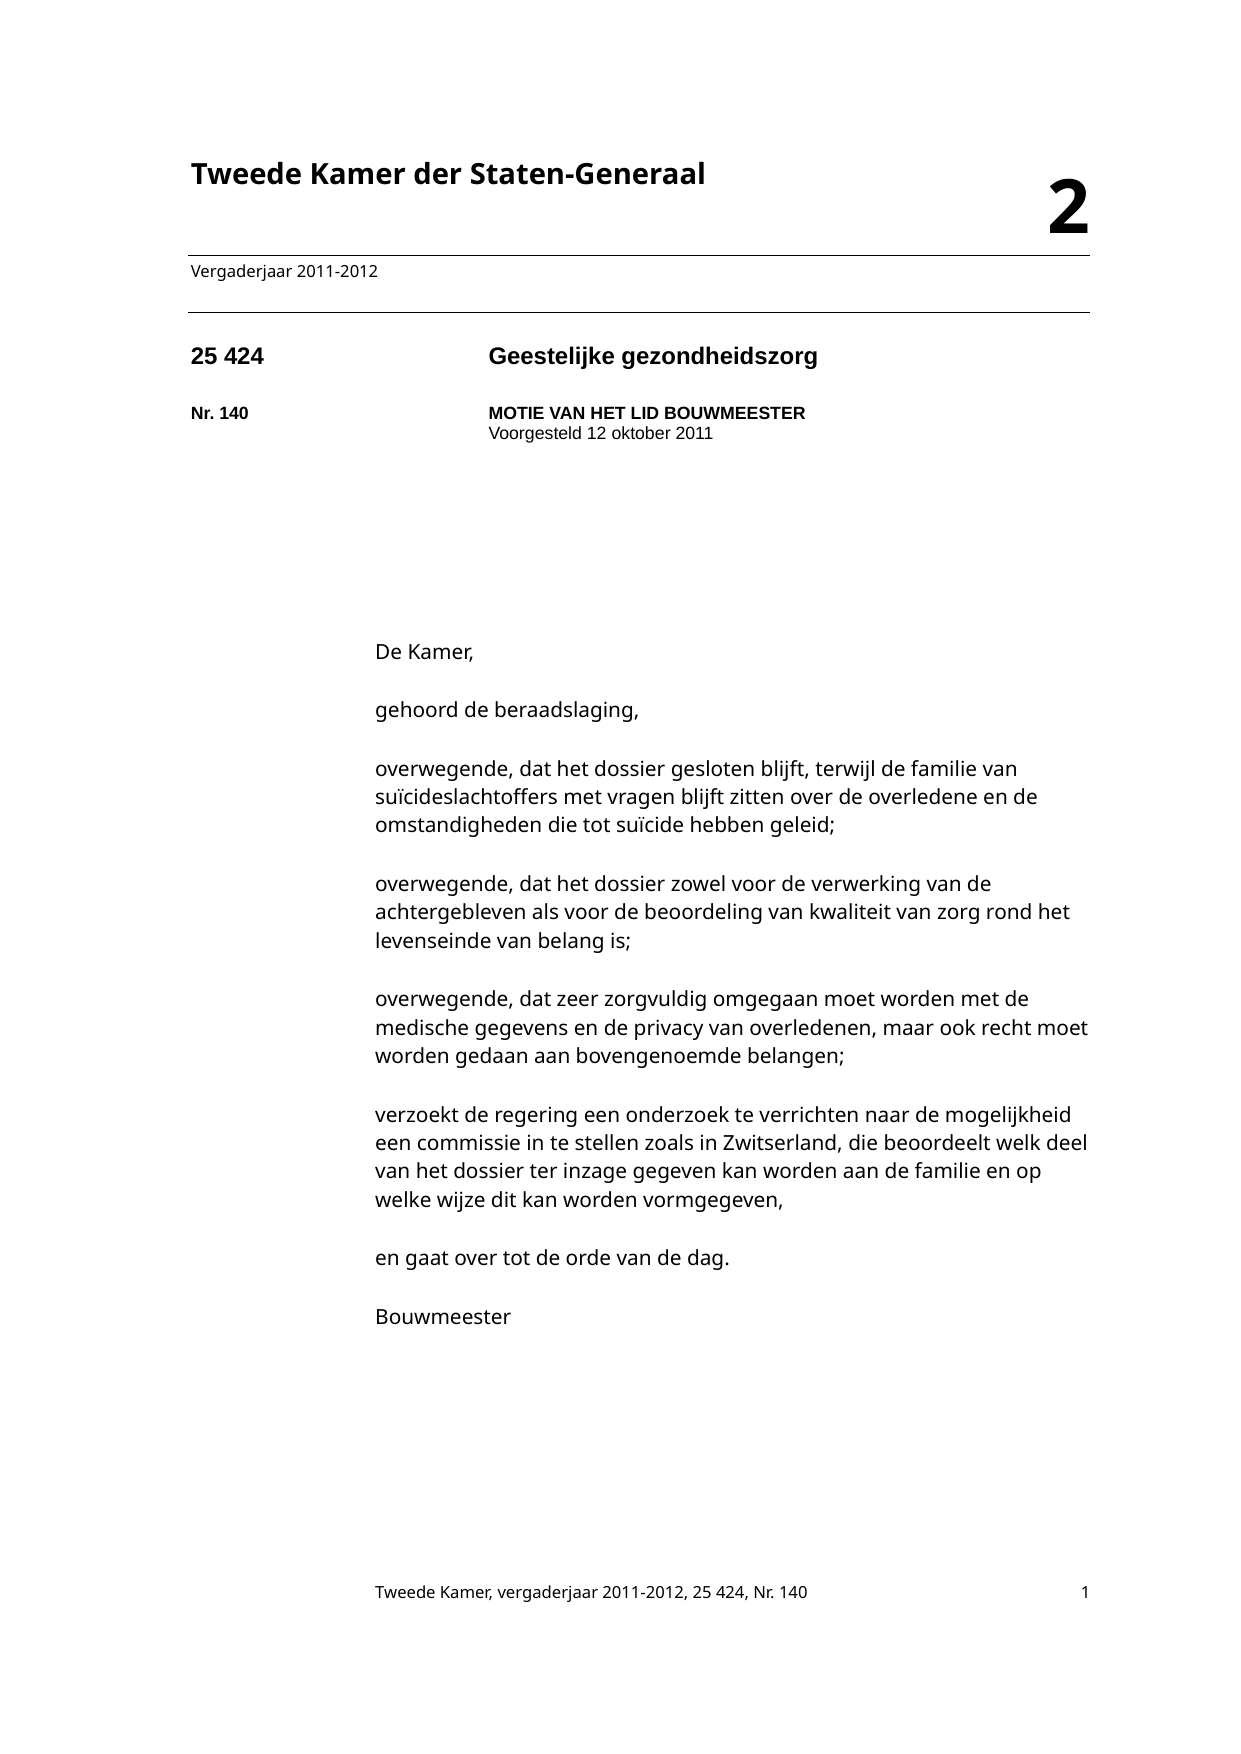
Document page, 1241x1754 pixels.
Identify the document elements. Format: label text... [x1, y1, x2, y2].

text De Kamer, [375, 637, 1090, 665]
text Bouwmeester [375, 1302, 1090, 1330]
text en gaat over tot de orde van de dag. [375, 1243, 1090, 1272]
table_cell Nr. 140 [188, 399, 485, 518]
table_cell [485, 313, 1090, 339]
table_cell 25 424 [188, 339, 485, 399]
text gehoord de beraadslaging, [375, 695, 1090, 724]
table_cell Vergaderjaar 2011-2012 [188, 256, 485, 312]
table_cell MOTIE VAN HET LID BOUWMEESTER Voorgesteld 12 oktober 2011 [485, 399, 1090, 518]
text overwegende, dat zeer zorgvuldig omgegaan moet worden met de medische gegevens en de privacy van overledenen, maar ook recht moet worden gedaan aan bovengenoemde belangen; [375, 984, 1090, 1070]
table_header Tweede Kamer der Staten-Generaal [188, 150, 909, 255]
text verzoekt de regering een onderzoek te verrichten naar de mogelijkheid een commissie in te stellen zoals in Zwitserland, die beoordeelt welk deel van het dossier ter inzage gegeven kan worden aan de familie en op welke wijze dit kan worden vormgegeven, [375, 1100, 1090, 1213]
text overwegende, dat het dossier gesloten blijft, terwijl de familie van suïcideslachtoffers met vragen blijft zitten over de overledene en de omstandigheden die tot suïcide hebben geleid; [375, 754, 1090, 839]
table_cell [485, 256, 1090, 312]
table_header 2 [910, 150, 1090, 255]
table_cell [188, 313, 485, 339]
table_cell Geestelijke gezondheidszorg [485, 339, 1090, 399]
text overwegende, dat het dossier zowel voor de verwerking van de achtergebleven als voor de beoordeling van kwaliteit van zorg rond het levenseinde van belang is; [375, 869, 1090, 954]
